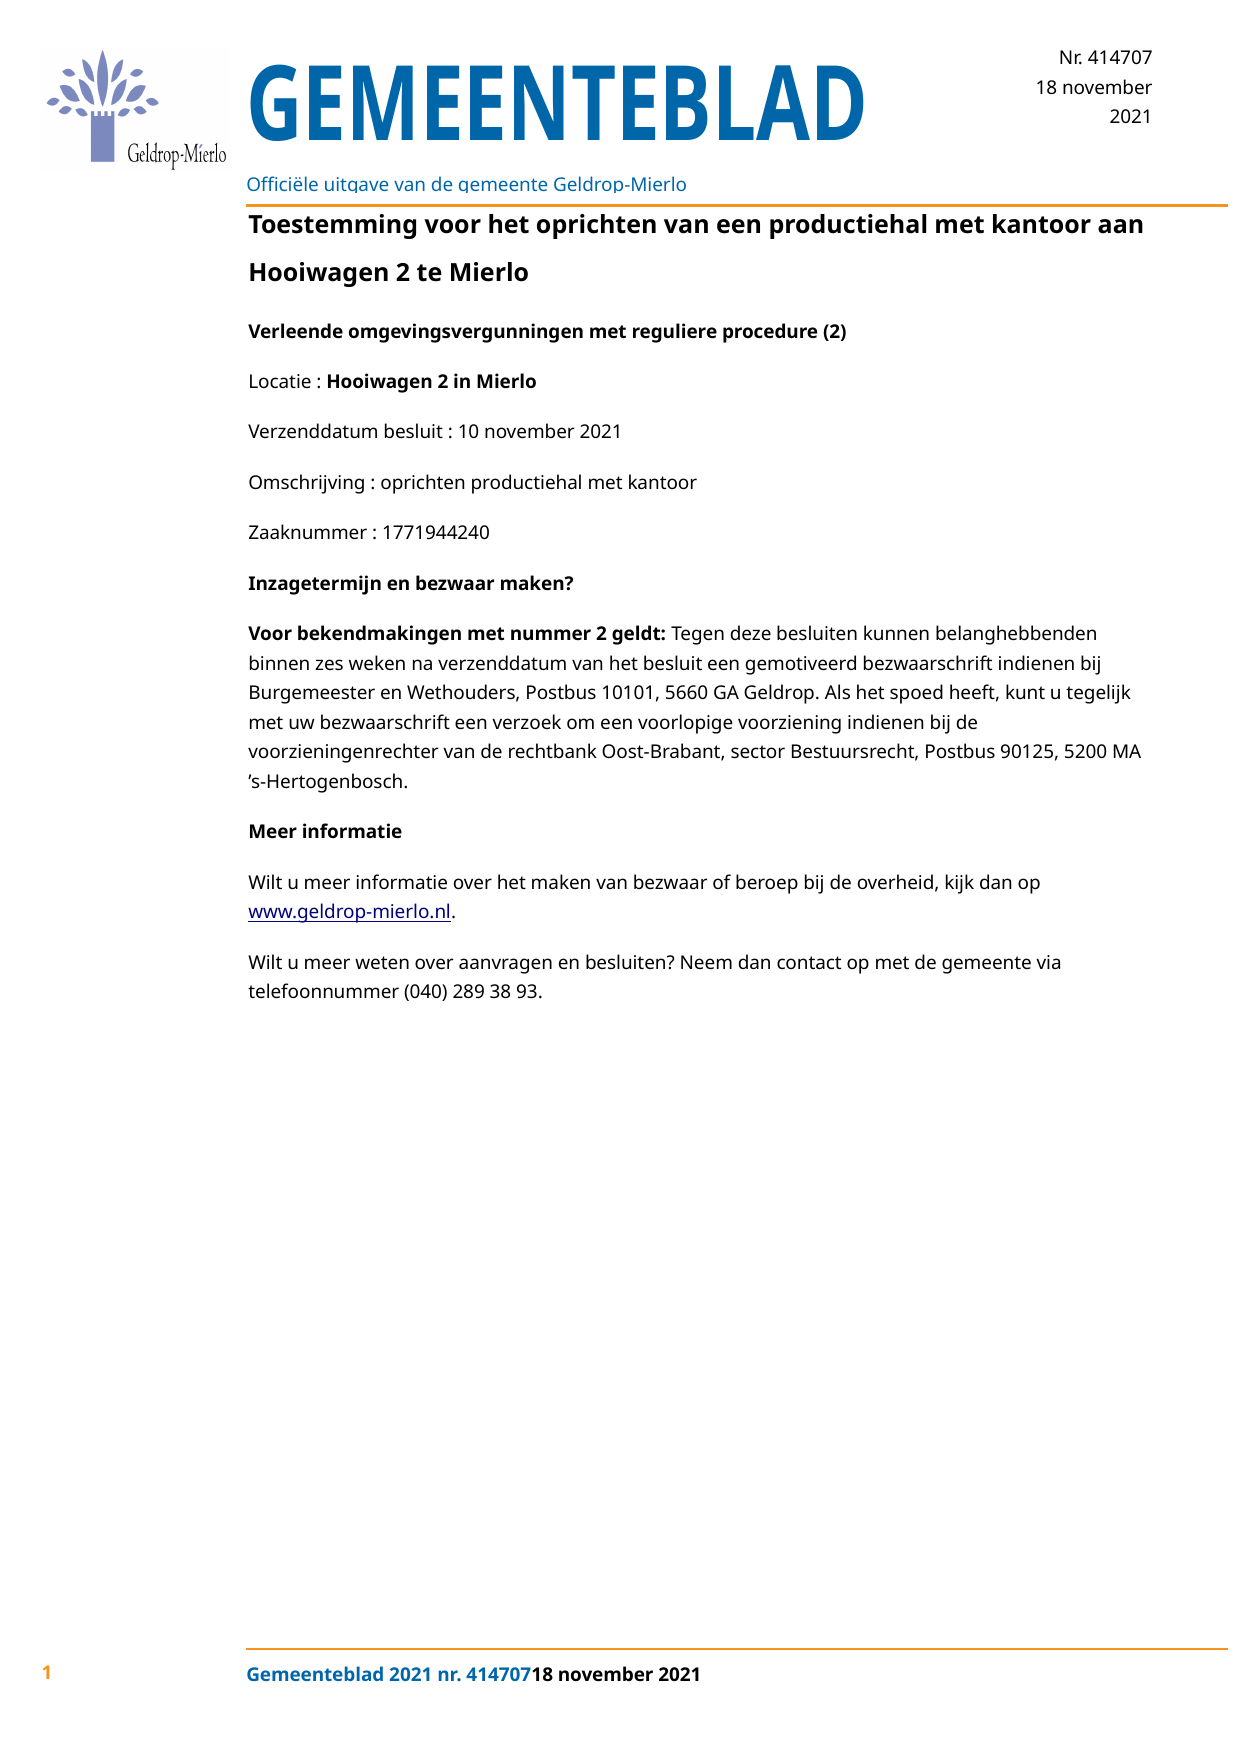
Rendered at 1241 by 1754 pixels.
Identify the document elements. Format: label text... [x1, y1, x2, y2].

text Omschrijving : oprichten productiehal met kantoor [248, 469, 1152, 495]
text Verleende omgevingsvergunningen met reguliere procedure (2) [248, 318, 1152, 344]
text Toestemming voor het oprichten van een productiehal met kantoor aan Hooiwagen 2 te Mierlo [248, 207, 1152, 288]
text Verzenddatum besluit : 10 november 2021 [248, 419, 1152, 444]
text Inzagetermijn en bezwaar maken? [248, 570, 1152, 596]
text Wilt u meer weten over aanvragen en besluiten? Neem dan contact op met de gemeente via telefoonnummer (040) 289 38 93. [248, 949, 1152, 1004]
text Wilt u meer informatie over het maken van bezwaar of beroep bij de overheid, kijk dan op www.geldrop-mierlo.nl. [248, 869, 1152, 924]
text Meer informatie [248, 819, 1152, 844]
text Locatie : Hooiwagen 2 in Mierlo [248, 368, 1152, 394]
text Voor bekendmakingen met nummer 2 geldt: Tegen deze besluiten kunnen belanghebbenden binnen zes weken na verzenddatum van het besluit een gemotiveerd bezwaarschrift indienen bij Burgemeester en Wethouders, Postbus 10101, 5660 GA Geldrop. Als het spoed heeft, kunt u tegelijk met uw bezwaarschrift een verzoek om een voorlopige voorziening indienen bij de voorzieningenrechter van de rechtbank Oost-Brabant, sector Bestuursrecht, Postbus 90125, 5200 MA ’s-Hertogenbosch. [248, 620, 1152, 794]
picture [41, 47, 231, 172]
text Zaaknummer : 1771944240 [248, 519, 1152, 545]
